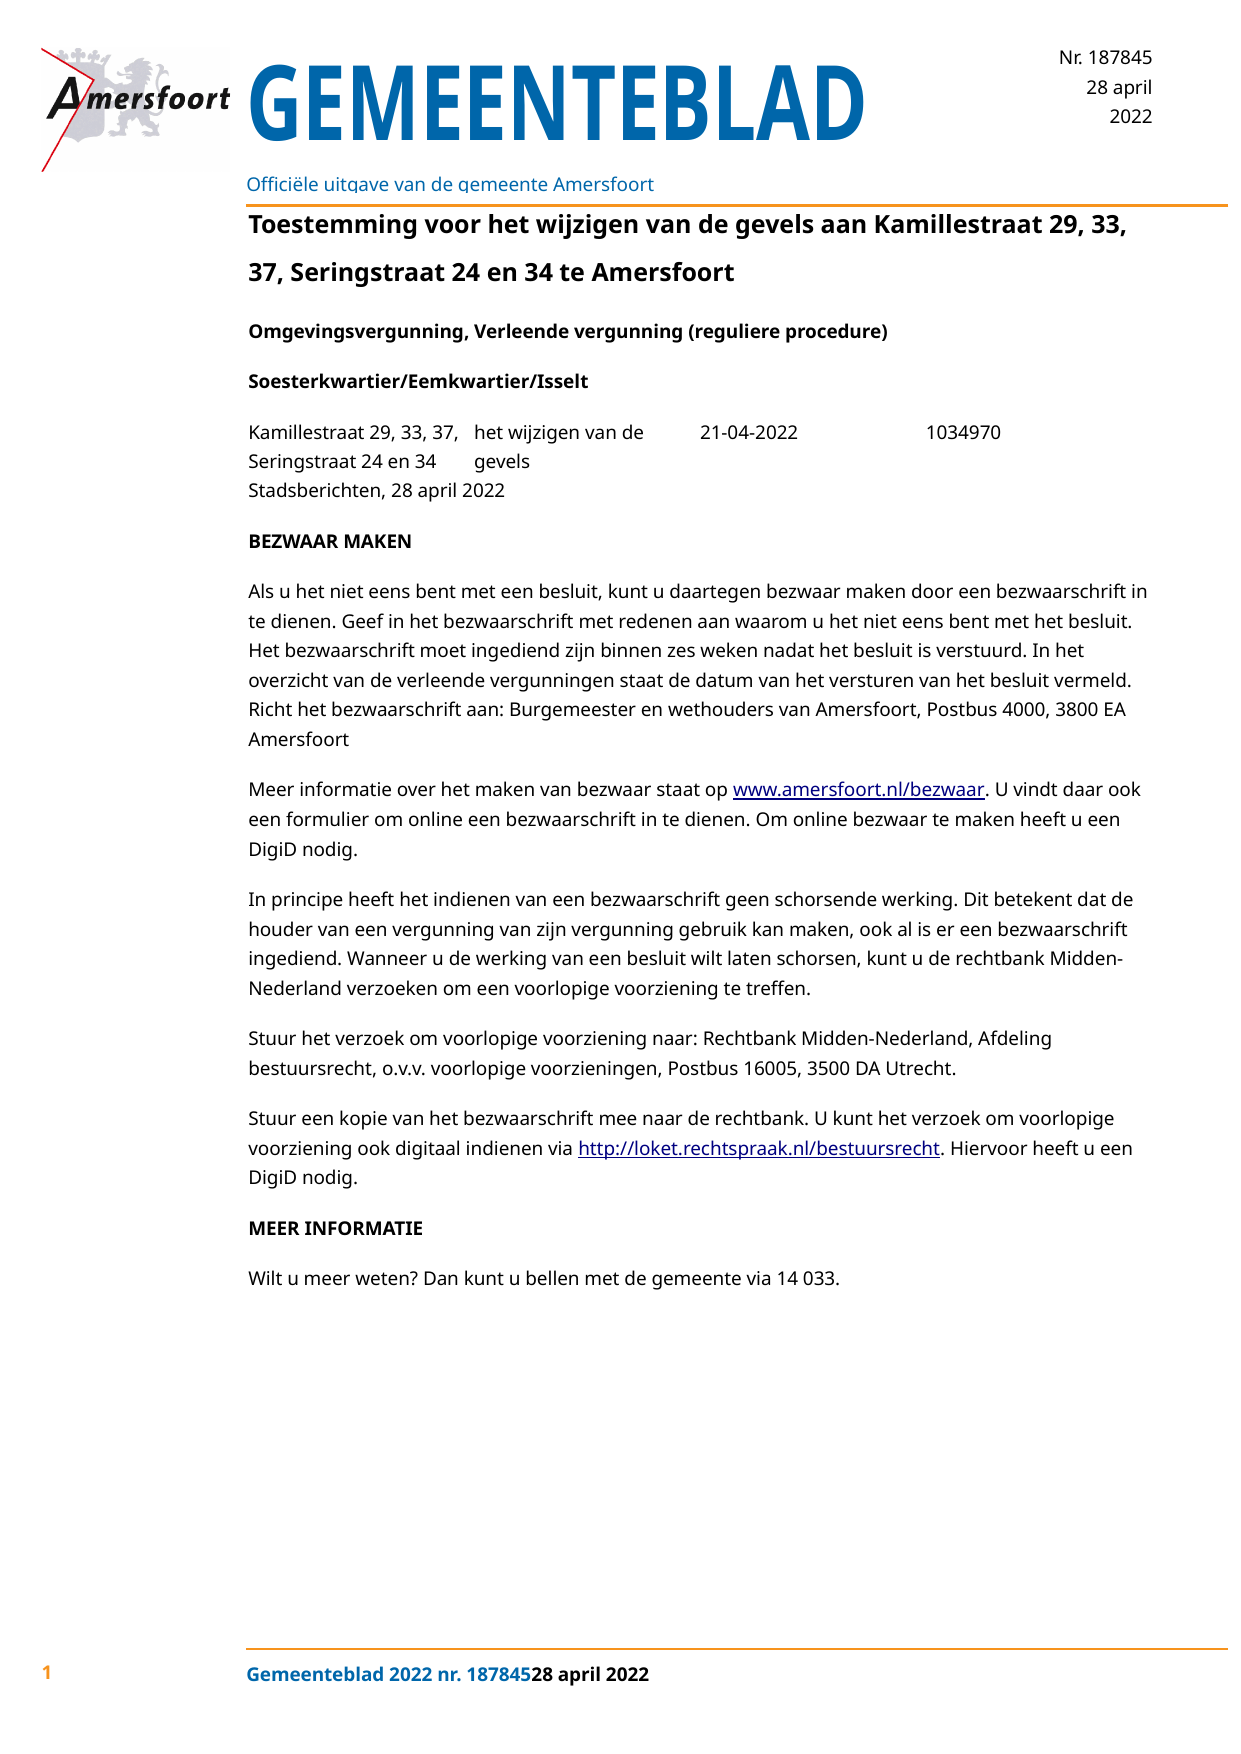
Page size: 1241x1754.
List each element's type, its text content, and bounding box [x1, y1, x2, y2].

text BEZWAAR MAKEN [248, 528, 1152, 553]
picture [41, 47, 231, 172]
table_header 1034970 [926, 419, 1152, 474]
text Stuur het verzoek om voorlopige voorziening naar: Rechtbank Midden-Nederland, Afdeling bestuursrecht, o.v.v. voorlopige voorzieningen, Postbus 16005, 3500 DA Utrecht. [248, 1025, 1152, 1081]
text Meer informatie over het maken van bezwaar staat op www.amersfoort.nl/bezwaar. U vindt daar ook een formulier om online een bezwaarschrift in te dienen. Om online bezwaar te maken heeft u een DigiD nodig. [248, 777, 1152, 861]
text Wilt u meer weten? Dan kunt u bellen met de gemeente via 14 033. [248, 1265, 1152, 1291]
text Omgevingsvergunning, Verleende vergunning (reguliere procedure) [248, 318, 1152, 344]
text Stadsberichten, 28 april 2022 [248, 477, 1152, 503]
text Als u het niet eens bent met een besluit, kunt u daartegen bezwaar maken door een bezwaarschrift in te dienen. Geef in het bezwaarschrift met redenen aan waarom u het niet eens bent met het besluit. Het bezwaarschrift moet ingediend zijn binnen zes weken nadat het besluit is verstuurd. In het overzicht van de verleende vergunningen staat de datum van het versturen van het besluit vermeld. Richt het bezwaarschrift aan: Burgemeester en wethouders van Amersfoort, Postbus 4000, 3800 EA Amersfoort [248, 578, 1152, 752]
text MEER INFORMATIE [248, 1215, 1152, 1241]
table_header Kamillestraat 29, 33, 37, Seringstraat 24 en 34 [248, 419, 474, 474]
text In principe heeft het indienen van een bezwaarschrift geen schorsende werking. Dit betekent dat de houder van een vergunning van zijn vergunning gebruik kan maken, ook al is er een bezwaarschrift ingediend. Wanneer u de werking van een besluit wilt laten schorsen, kunt u de rechtbank Midden-Nederland verzoeken om een voorlopige voorziening te treffen. [248, 886, 1152, 1001]
table_header het wijzigen van de gevels [474, 419, 700, 474]
text Toestemming voor het wijzigen van de gevels aan Kamillestraat 29, 33, 37, Seringstraat 24 en 34 te Amersfoort [248, 207, 1152, 288]
table_header 21-04-2022 [700, 419, 926, 474]
text Stuur een kopie van het bezwaarschrift mee naar de rechtbank. U kunt het verzoek om voorlopige voorziening ook digitaal indienen via http://loket.rechtspraak.nl/bestuursrecht. Hiervoor heeft u een DigiD nodig. [248, 1105, 1152, 1190]
text Soesterkwartier/Eemkwartier/Isselt [248, 368, 1152, 394]
